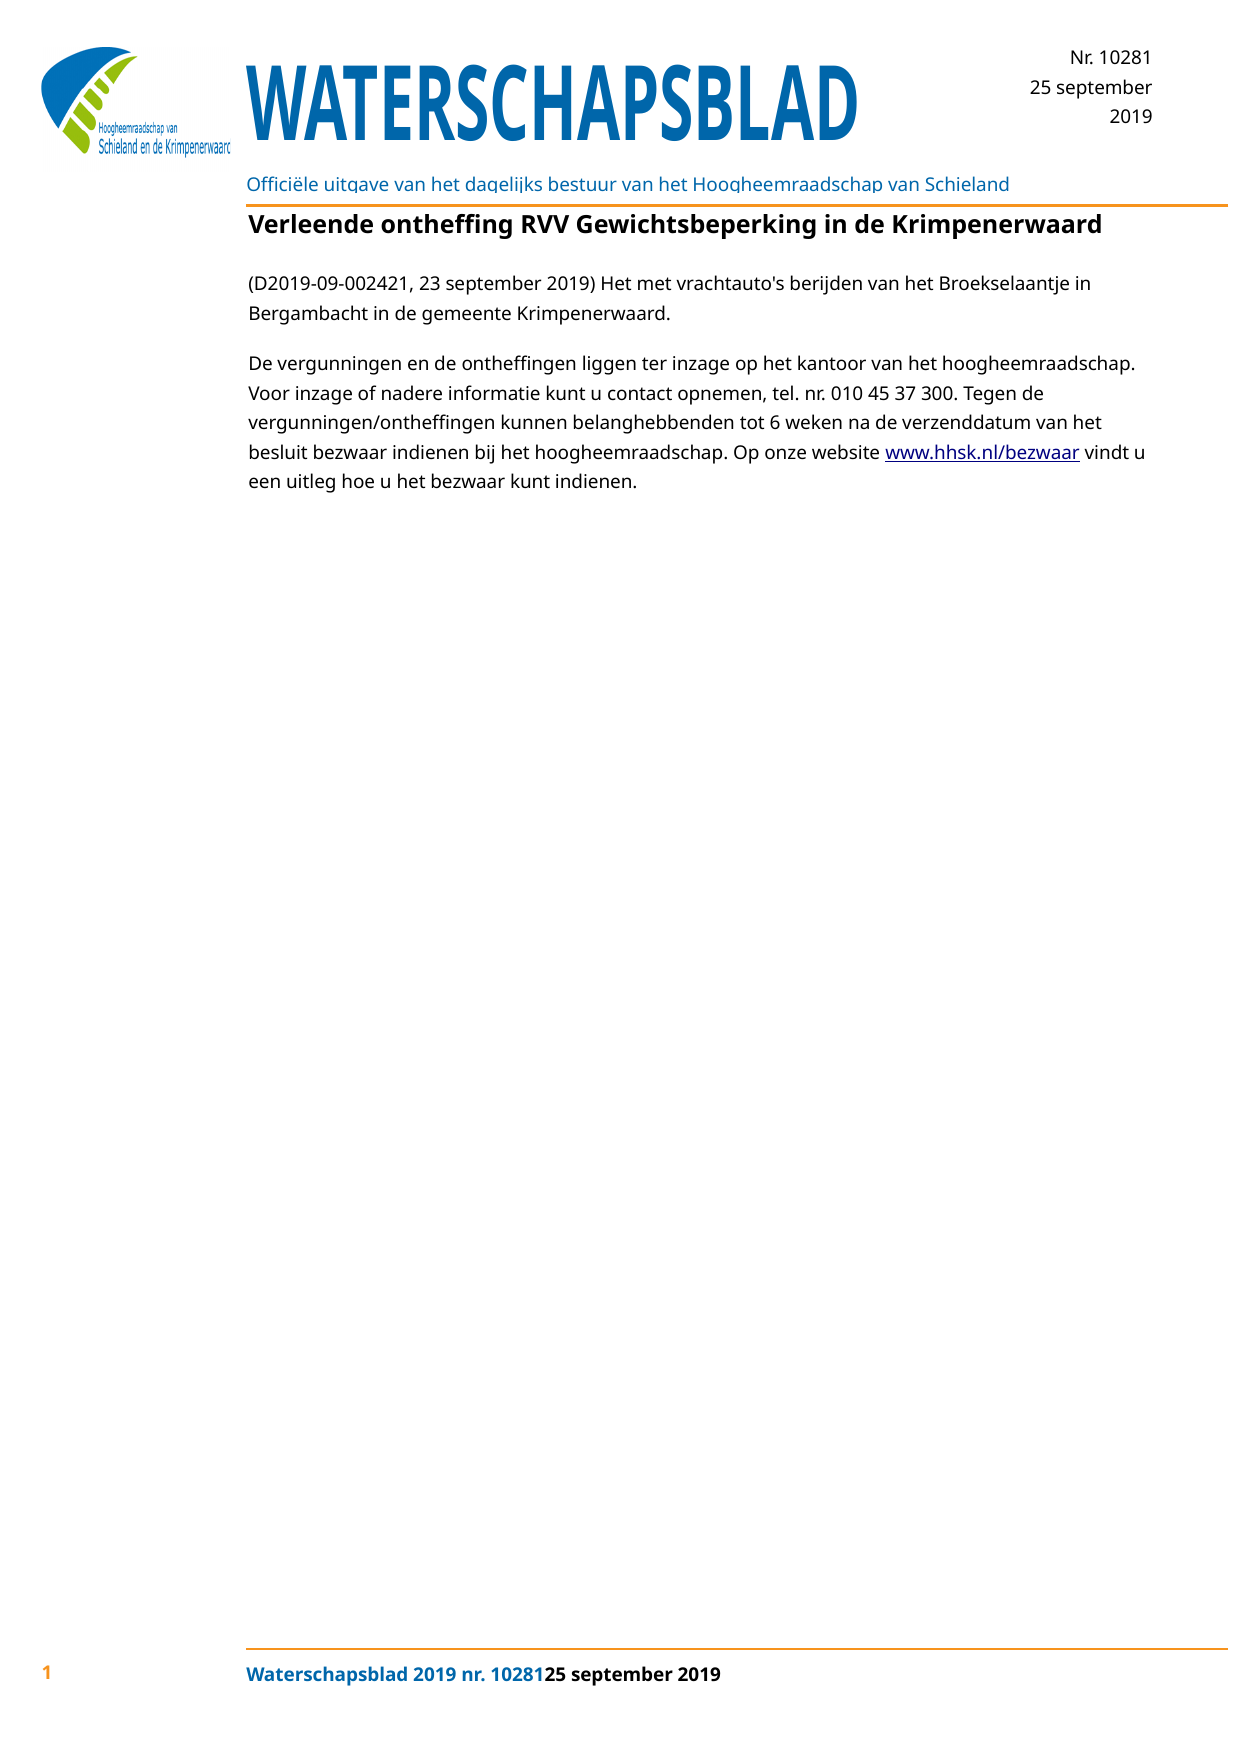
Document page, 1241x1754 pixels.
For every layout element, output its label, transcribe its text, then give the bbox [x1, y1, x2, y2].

text (D2019-09-002421, 23 september 2019) Het met vrachtauto's berijden van het Broekselaantje in Bergambacht in de gemeente Krimpenerwaard. [248, 270, 1152, 326]
text Verleende ontheffing RVV Gewichtsbeperking in de Krimpenerwaard [248, 207, 1152, 241]
picture [41, 47, 231, 172]
text De vergunningen en de ontheffingen liggen ter inzage op het kantoor van het hoogheemraadschap. Voor inzage of nadere informatie kunt u contact opnemen, tel. nr. 010 45 37 300. Tegen de vergunningen/ontheffingen kunnen belanghebbenden tot 6 weken na de verzenddatum van het besluit bezwaar indienen bij het hoogheemraadschap. Op onze website www.hhsk.nl/bezwaar vindt u een uitleg hoe u het bezwaar kunt indienen. [248, 350, 1152, 494]
